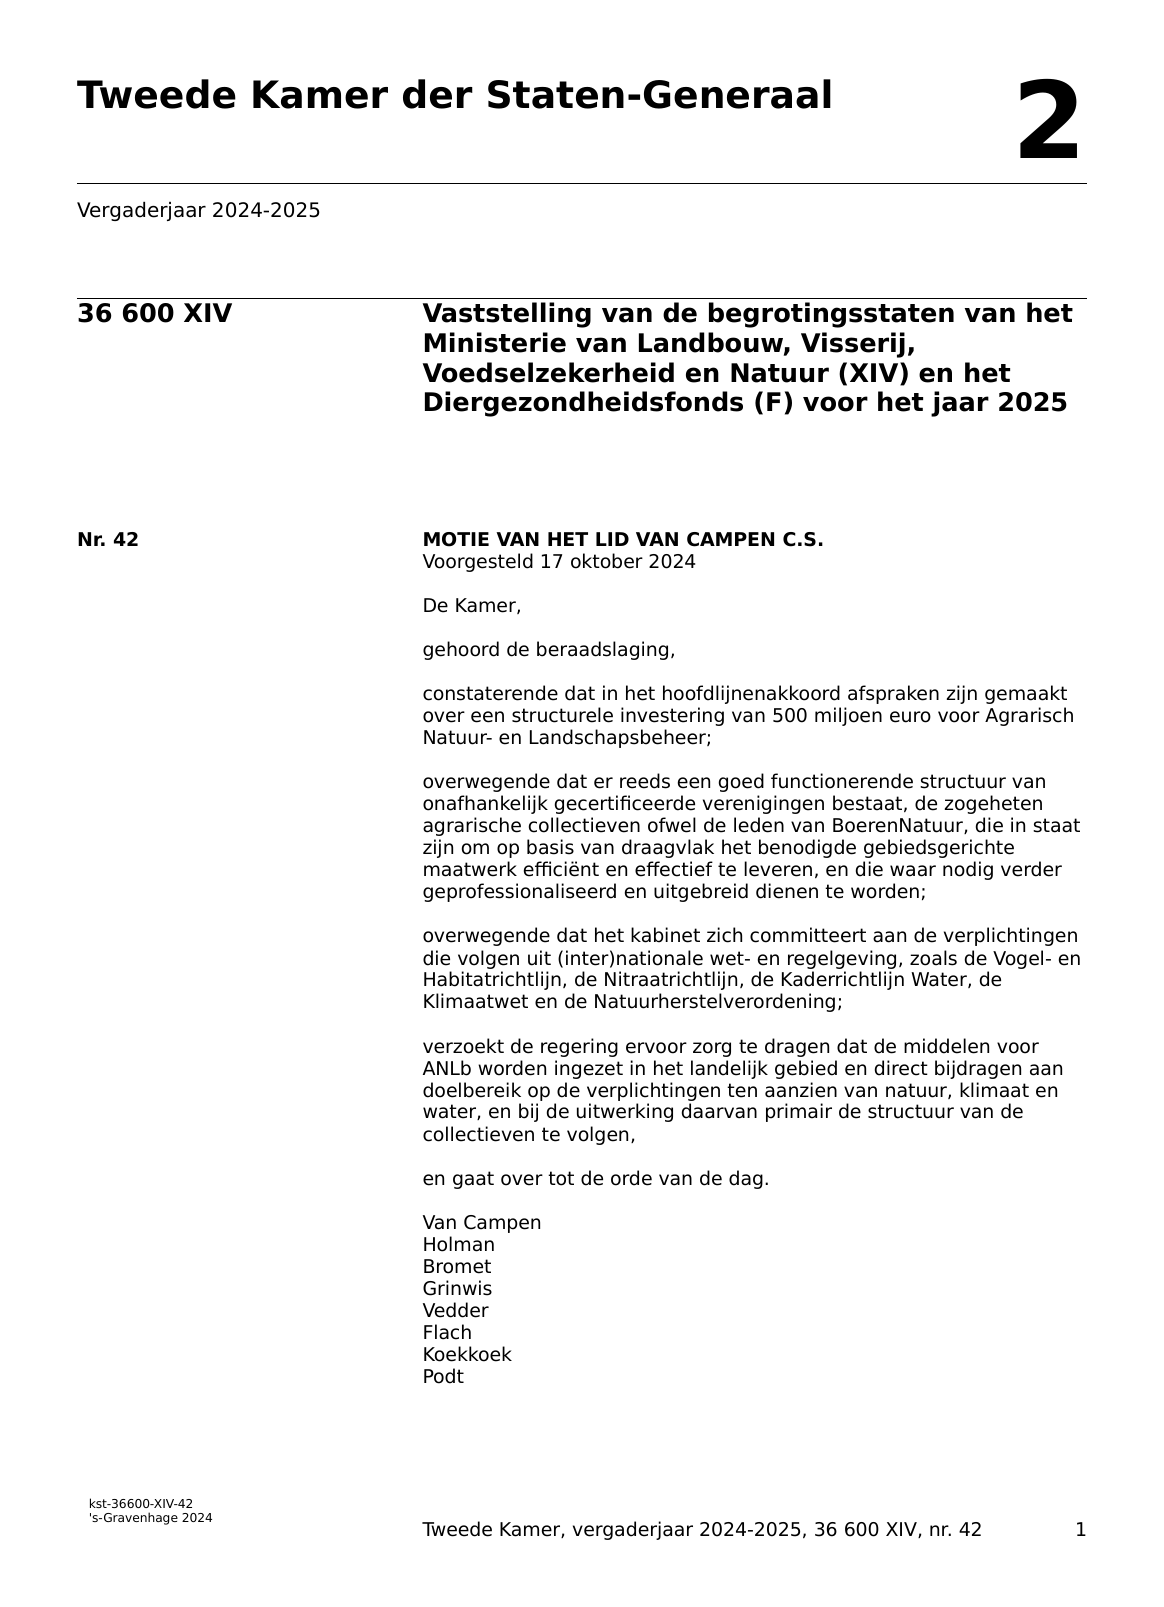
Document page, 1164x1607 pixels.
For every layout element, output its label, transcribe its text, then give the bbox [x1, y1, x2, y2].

text Flach [422, 1322, 1087, 1344]
text gehoord de beraadslaging, [422, 639, 1087, 661]
text verzoekt de regering ervoor zorg te dragen dat de middelen voor ANLb worden ingezet in het landelijk gebied en direct bijdragen aan doelbereik op de verplichtingen ten aanzien van natuur, klimaat en water, en bij de uitwerking daarvan primair de structuur van de collectieven te volgen, [422, 1036, 1087, 1145]
text Voorgesteld 17 oktober 2024 [422, 551, 1087, 573]
text Grinwis [422, 1278, 1087, 1300]
text Podt [422, 1366, 1087, 1388]
table_header Tweede Kamer der Staten-Generaal [77, 59, 886, 183]
text Koekkoek [422, 1344, 1087, 1366]
subtitle 36 600 XIV Vaststelling van de begrotingsstaten van het Ministerie van Landbouw, Visserij, Voedselzekerheid en Natuur (XIV) en het Diergezondheidsfonds (F) voor het jaar 2025 [77, 299, 1087, 418]
table_cell Vergaderjaar 2024-2025 [77, 184, 1087, 298]
text Bromet [422, 1256, 1087, 1278]
text overwegende dat er reeds een goed functionerende structuur van onafhankelijk gecertificeerde verenigingen bestaat, de zogeheten agrarische collectieven ofwel de leden van BoerenNatuur, die in staat zijn om op basis van draagvlak het benodigde gebiedsgerichte maatwerk efficiënt en effectief te leveren, en die waar nodig verder geprofessionaliseerd en uitgebreid dienen te worden; [422, 771, 1087, 903]
text kst-36600-XIV-42 [88, 1497, 323, 1511]
text De Kamer, [422, 595, 1087, 617]
text 's-Gravenhage 2024 [88, 1511, 323, 1525]
text Van Campen [422, 1212, 1087, 1234]
text overwegende dat het kabinet zich committeert aan de verplichtingen die volgen uit (inter)nationale wet- en regelgeving, zoals de Vogel- en Habitatrichtlijn, de Nitraatrichtlijn, de Kaderrichtlijn Water, de Klimaatwet en de Natuurherstelverordening; [422, 925, 1087, 1013]
text constaterende dat in het hoofdlijnenakkoord afspraken zijn gemaakt over een structurele investering van 500 miljoen euro voor Agrarisch Natuur- en Landschapsbeheer; [422, 683, 1087, 749]
text Holman [422, 1234, 1087, 1256]
text en gaat over tot de orde van de dag. [422, 1168, 1087, 1189]
text Vedder [422, 1300, 1087, 1322]
table_header 2 [886, 59, 1087, 183]
subtitle Nr. 42 MOTIE VAN HET LID VAN CAMPEN C.S. [77, 529, 1087, 551]
